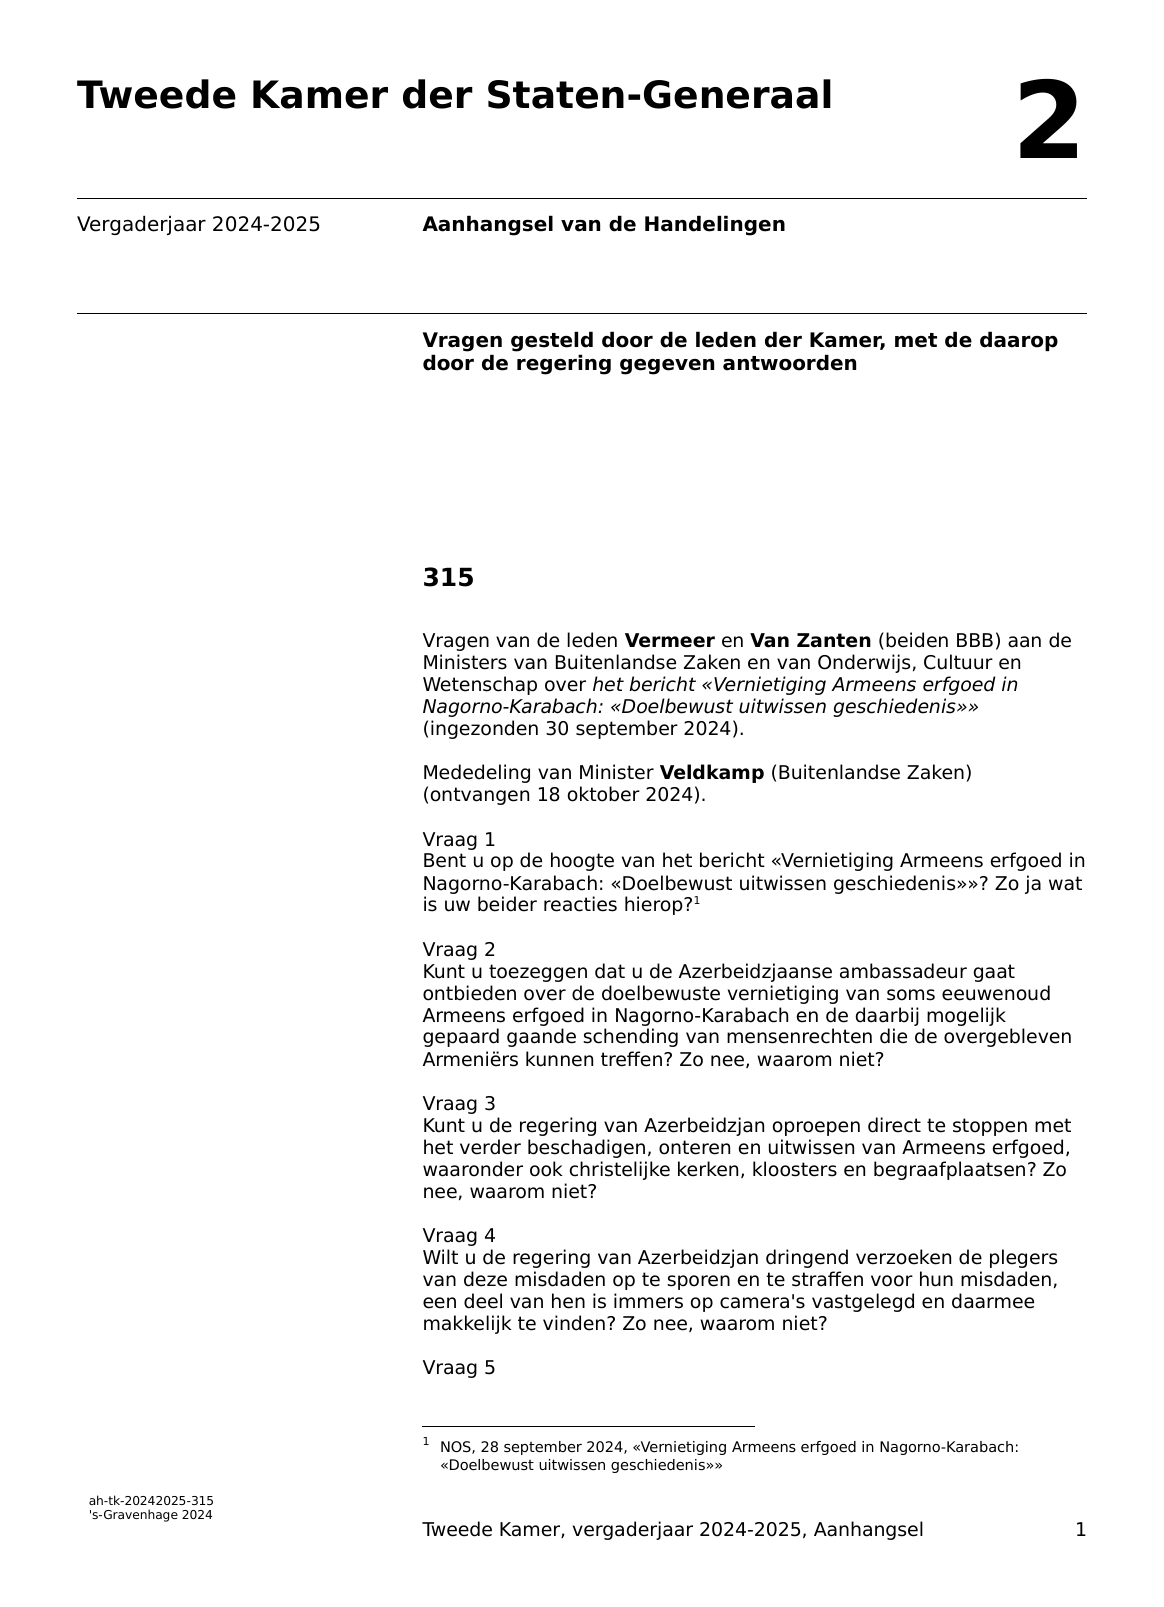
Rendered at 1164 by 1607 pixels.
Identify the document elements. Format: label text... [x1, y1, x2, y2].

text Vraag 2 [422, 938, 1087, 961]
text Wilt u de regering van Azerbeidzjan dringend verzoeken de plegers van deze misdaden op te sporen en te straffen voor hun misdaden, een deel van hen is immers op camera's vastgelegd en daarmee makkelijk te vinden? Zo nee, waarom niet? [422, 1247, 1087, 1334]
text 315 [422, 563, 1087, 592]
text Bent u op de hoogte van het bericht «Vernietiging Armeens erfgoed in Nagorno-Karabach: «Doelbewust uitwissen geschiedenis»»? Zo ja wat is uw beider reacties hierop? [422, 850, 1087, 916]
text Vraag 1 [422, 828, 1087, 850]
text NOS, 28 september 2024, «Vernietiging Armeens erfgoed in Nagorno-Karabach: «Doelbewust uitwissen geschiedenis»» [422, 1435, 1087, 1474]
text 's-Gravenhage 2024 [88, 1508, 323, 1522]
table_cell [77, 314, 422, 375]
table_cell Vragen gesteld door de leden der Kamer, met de daarop door de regering gegeven antwoorden [422, 314, 1087, 375]
text Vraag 4 [422, 1225, 1087, 1247]
text Kunt u toezeggen dat u de Azerbeidzjaanse ambassadeur gaat ontbieden over de doelbewuste vernietiging van soms eeuwenoud Armeens erfgoed in Nagorno-Karabach en de daarbij mogelijk gepaard gaande schending van mensenrechten die de overgebleven Armeniërs kunnen treffen? Zo nee, waarom niet? [422, 961, 1087, 1070]
table_header 2 [886, 59, 1087, 198]
table_cell Aanhangsel van de Handelingen [422, 199, 1087, 313]
table_header Tweede Kamer der Staten-Generaal [77, 59, 886, 198]
table_cell Vergaderjaar 2024-2025 [77, 199, 422, 313]
text Vraag 5 [422, 1357, 1087, 1379]
text Kunt u de regering van Azerbeidzjan oproepen direct te stoppen met het verder beschadigen, onteren en uitwissen van Armeens erfgoed, waaronder ook christelijke kerken, kloosters en begraafplaatsen? Zo nee, waarom niet? [422, 1114, 1087, 1202]
text Vraag 3 [422, 1093, 1087, 1114]
text Vragen van de leden Vermeer en Van Zanten (beiden BBB) aan de Ministers van Buitenlandse Zaken en van Onderwijs, Cultuur en Wetenschap over het bericht «Vernietiging Armeens erfgoed in Nagorno-Karabach: «Doelbewust uitwissen geschiedenis»» (ingezonden 30 september 2024). [422, 630, 1087, 740]
text ah-tk-20242025-315 [88, 1494, 323, 1508]
text Mededeling van Minister Veldkamp (Buitenlandse Zaken) (ontvangen 18 oktober 2024). [422, 762, 1087, 806]
